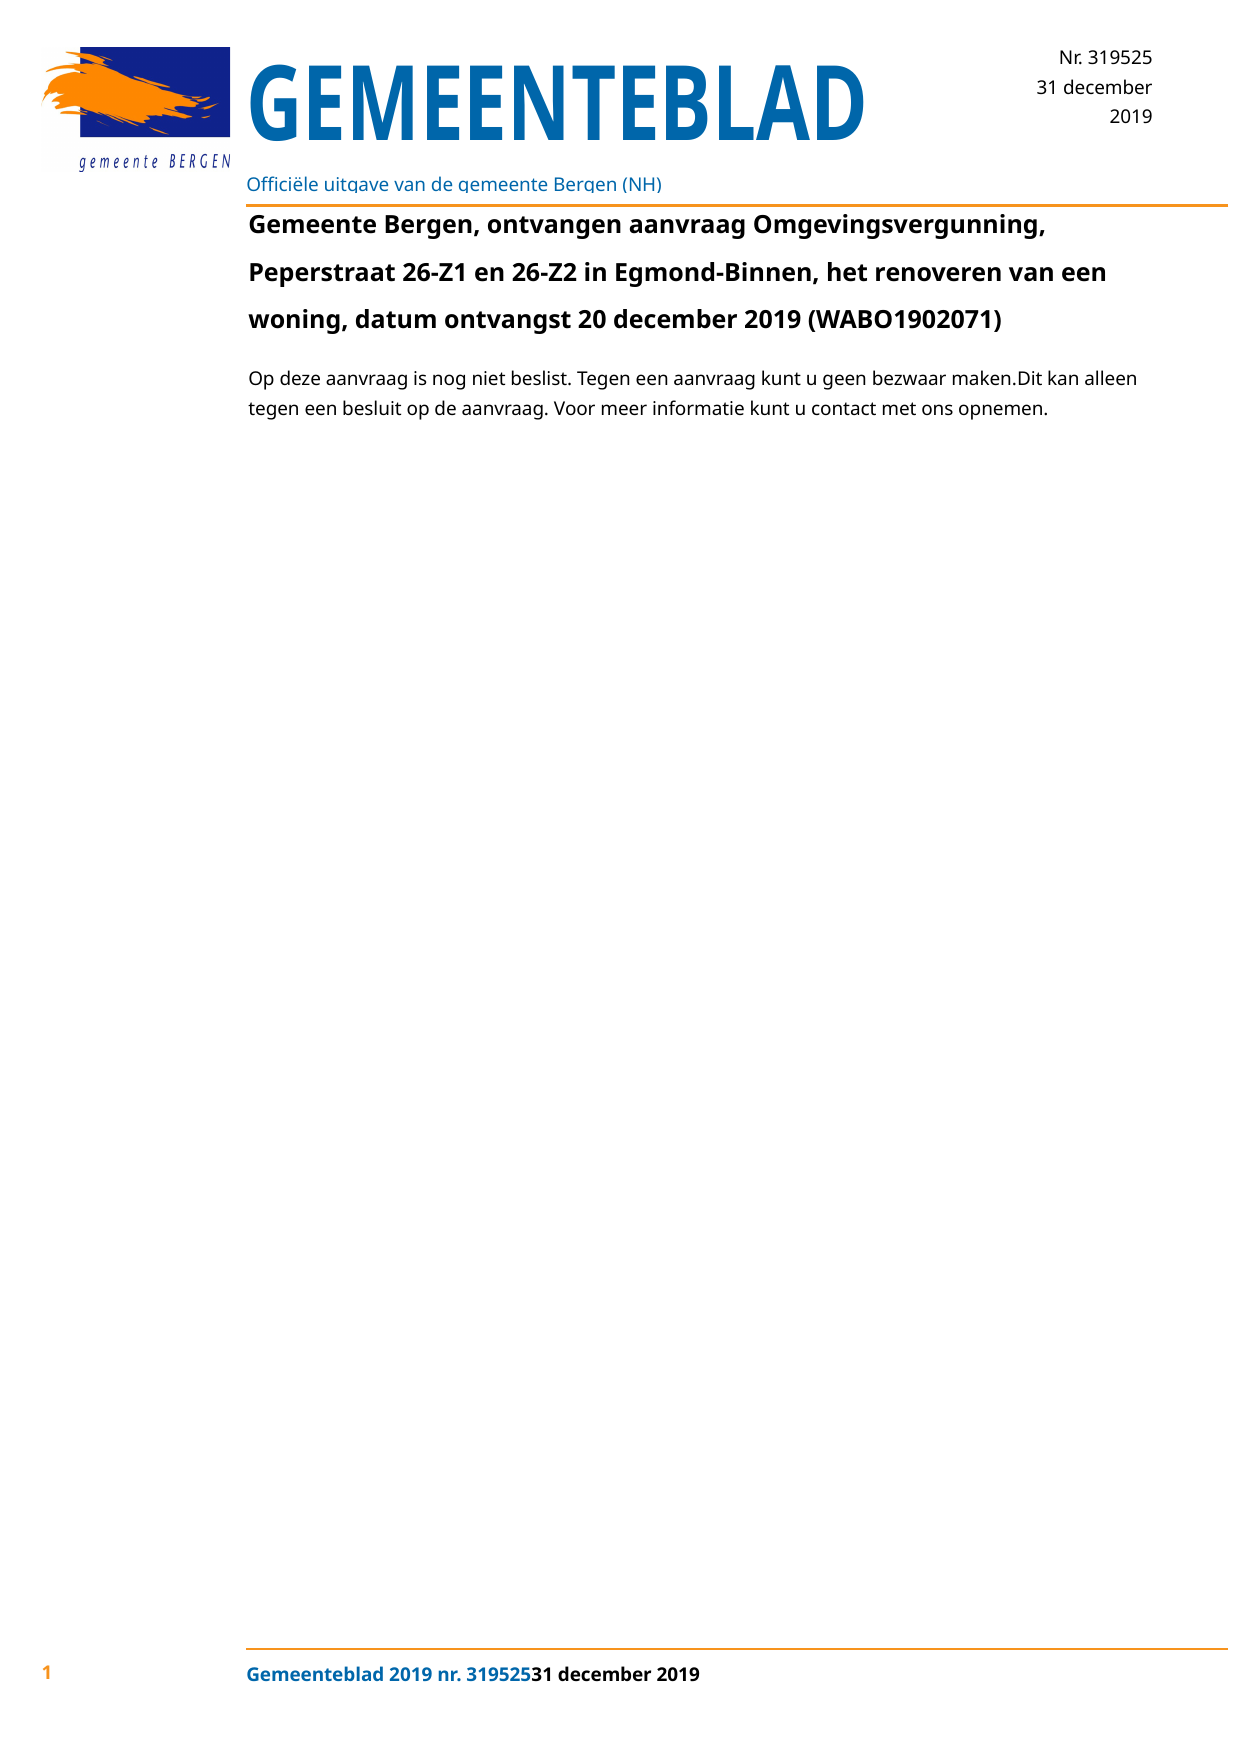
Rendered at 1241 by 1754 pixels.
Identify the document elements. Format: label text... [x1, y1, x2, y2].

picture [41, 47, 231, 172]
text Gemeente Bergen, ontvangen aanvraag Omgevingsvergunning, Peperstraat 26-Z1 en 26-Z2 in Egmond-Binnen, het renoveren van een woning, datum ontvangst 20 december 2019 (WABO1902071) [248, 207, 1152, 336]
text Op deze aanvraag is nog niet beslist. Tegen een aanvraag kunt u geen bezwaar maken.Dit kan alleen tegen een besluit op de aanvraag. Voor meer informatie kunt u contact met ons opnemen. [248, 366, 1152, 421]
